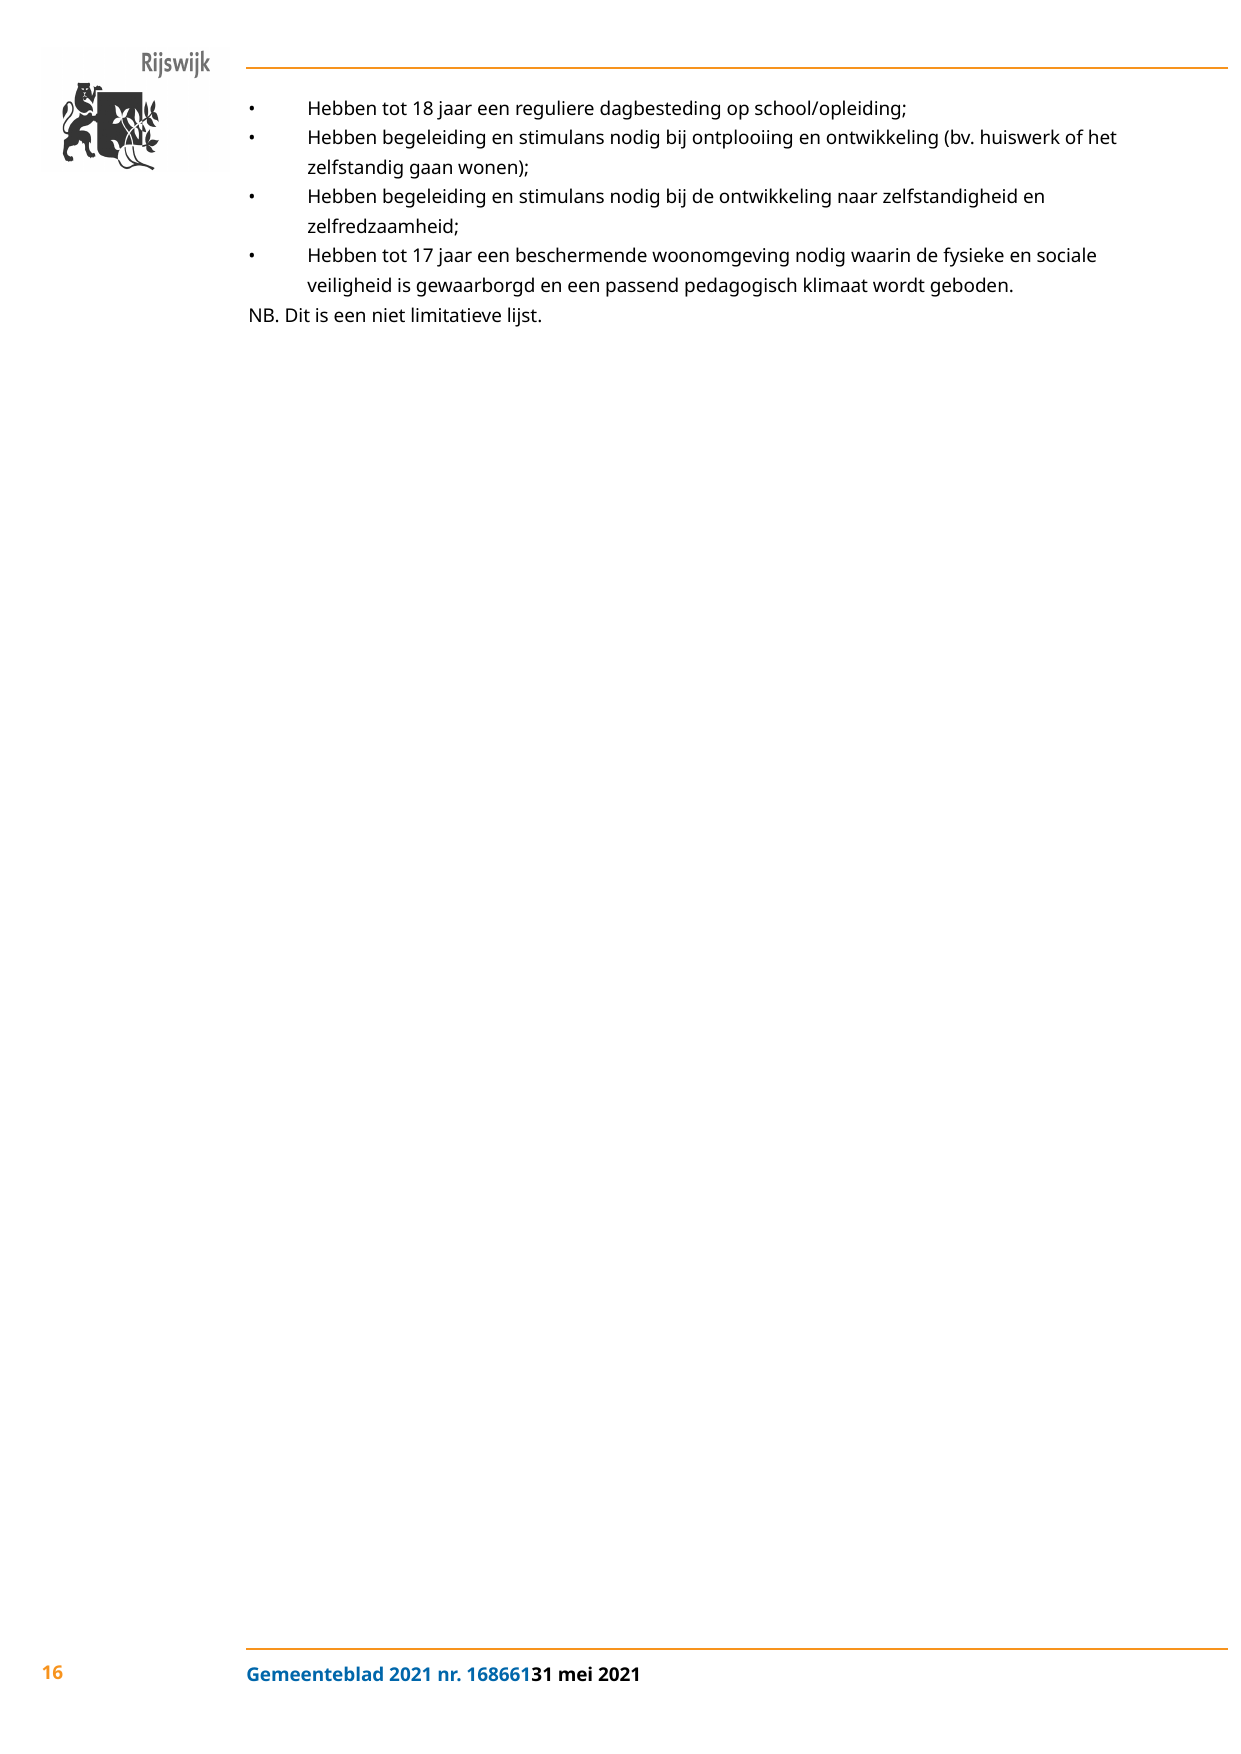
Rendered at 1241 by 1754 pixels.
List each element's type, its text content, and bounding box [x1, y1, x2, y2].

list Hebben begeleiding en stimulans nodig bij de ontwikkeling naar zelfstandigheid en zelfredzaamheid; [248, 183, 1152, 239]
text NB. Dit is een niet limitatieve lijst. [248, 302, 1152, 328]
picture [41, 47, 231, 172]
list Hebben tot 17 jaar een beschermende woonomgeving nodig waarin de fysieke en sociale veiligheid is gewaarborgd en een passend pedagogisch klimaat wordt geboden. [248, 243, 1152, 298]
list Hebben begeleiding en stimulans nodig bij ontplooiing en ontwikkeling (bv. huiswerk of het zelfstandig gaan wonen); [248, 124, 1152, 180]
list Hebben tot 18 jaar een reguliere dagbesteding op school/opleiding; [248, 95, 1152, 121]
